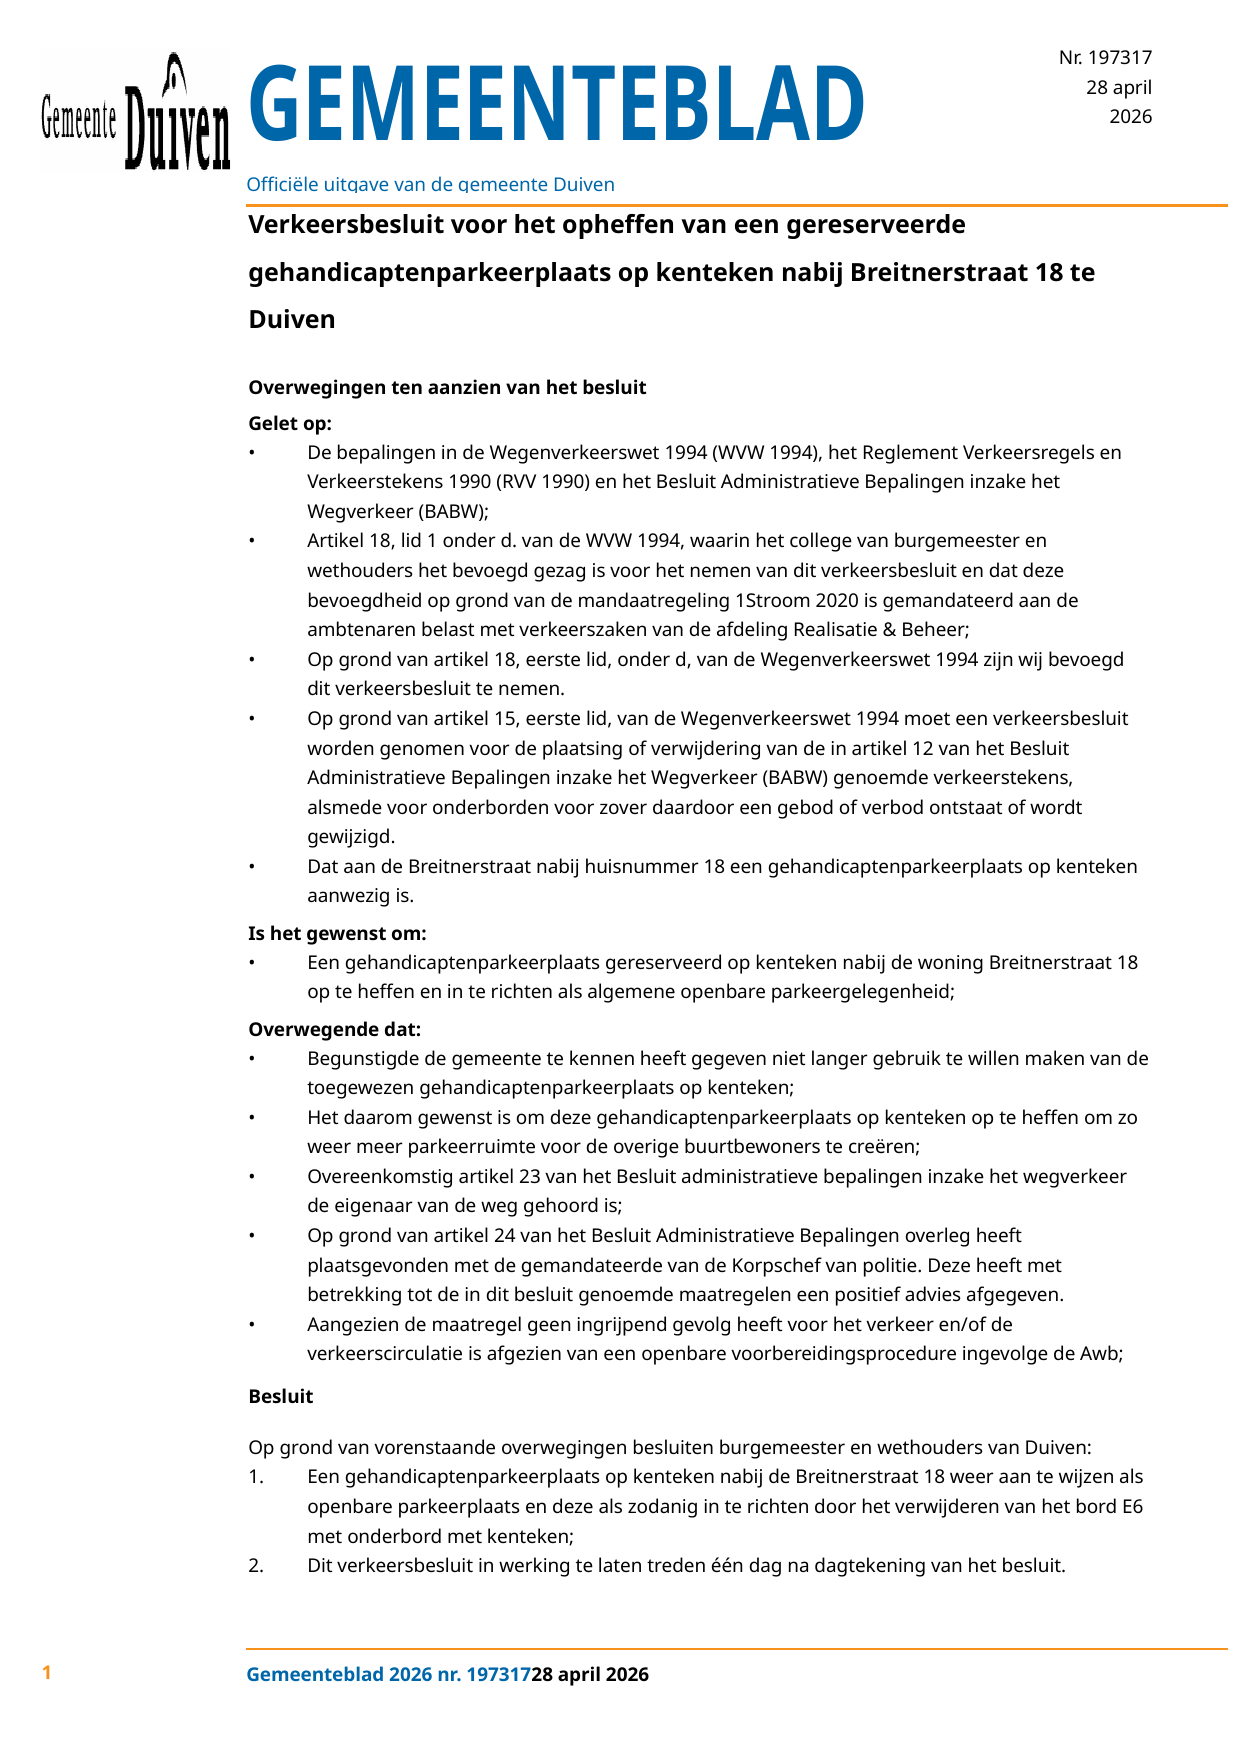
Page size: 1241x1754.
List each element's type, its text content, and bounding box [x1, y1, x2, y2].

list Overeenkomstig artikel 23 van het Besluit administratieve bepalingen inzake het wegverkeer de eigenaar van de weg gehoord is; [248, 1163, 1152, 1218]
list Op grond van artikel 15, eerste lid, van de Wegenverkeerswet 1994 moet een verkeersbesluit worden genomen voor de plaatsing of verwijdering van de in artikel 12 van het Besluit Administratieve Bepalingen inzake het Wegverkeer (BABW) genoemde verkeerstekens, alsmede voor onderborden voor zover daardoor een gebod of verbod ontstaat of wordt gewijzigd. [248, 705, 1152, 849]
list Artikel 18, lid 1 onder d. van de WVW 1994, waarin het college van burgemeester en wethouders het bevoegd gezag is voor het nemen van dit verkeersbesluit en dat deze bevoegdheid op grond van de mandaatregeling 1Stroom 2020 is gemandateerd aan de ambtenaren belast met verkeerszaken van de afdeling Realisatie & Beheer; [248, 528, 1152, 642]
text Op grond van vorenstaande overwegingen besluiten burgemeester en wethouders van Duiven: [248, 1434, 1152, 1460]
list Een gehandicaptenparkeerplaats op kenteken nabij de Breitnerstraat 18 weer aan te wijzen als openbare parkeerplaats en deze als zodanig in te richten door het verwijderen van het bord E6 met onderbord met kenteken; [248, 1464, 1152, 1549]
text Is het gewenst om: [248, 921, 1152, 946]
text Overwegende dat: [248, 1016, 1152, 1042]
list Aangezien de maatregel geen ingrijpend gevolg heeft voor het verkeer en/of de verkeerscirculatie is afgezien van een openbare voorbereidingsprocedure ingevolge de Awb; [248, 1311, 1152, 1366]
text Overwegingen ten aanzien van het besluit [248, 374, 1152, 399]
list Dit verkeersbesluit in werking te laten treden één dag na dagtekening van het besluit. [248, 1552, 1152, 1578]
text Gelet op: [248, 411, 1152, 436]
list De bepalingen in de Wegenverkeerswet 1994 (WVW 1994), het Reglement Verkeersregels en Verkeerstekens 1990 (RVV 1990) en het Besluit Administratieve Bepalingen inzake het Wegverkeer (BABW); [248, 439, 1152, 524]
picture [41, 47, 231, 172]
list Begunstigde de gemeente te kennen heeft gegeven niet langer gebruik te willen maken van de toegewezen gehandicaptenparkeerplaats op kenteken; [248, 1045, 1152, 1100]
list Op grond van artikel 24 van het Besluit Administratieve Bepalingen overleg heeft plaatsgevonden met de gemandateerde van de Korpschef van politie. Deze heeft met betrekking tot de in dit besluit genoemde maatregelen een positief advies afgegeven. [248, 1222, 1152, 1307]
text Verkeersbesluit voor het opheffen van een gereserveerde gehandicaptenparkeerplaats op kenteken nabij Breitnerstraat 18 te Duiven [248, 207, 1152, 336]
text Besluit [248, 1384, 1152, 1409]
list Dat aan de Breitnerstraat nabij huisnummer 18 een gehandicaptenparkeerplaats op kenteken aanwezig is. [248, 853, 1152, 908]
list Op grond van artikel 18, eerste lid, onder d, van de Wegenverkeerswet 1994 zijn wij bevoegd dit verkeersbesluit te nemen. [248, 646, 1152, 701]
list Een gehandicaptenparkeerplaats gereserveerd op kenteken nabij de woning Breitnerstraat 18 op te heffen en in te richten als algemene openbare parkeergelegenheid; [248, 949, 1152, 1004]
list Het daarom gewenst is om deze gehandicaptenparkeerplaats op kenteken op te heffen om zo weer meer parkeerruimte voor de overige buurtbewoners te creëren; [248, 1104, 1152, 1159]
